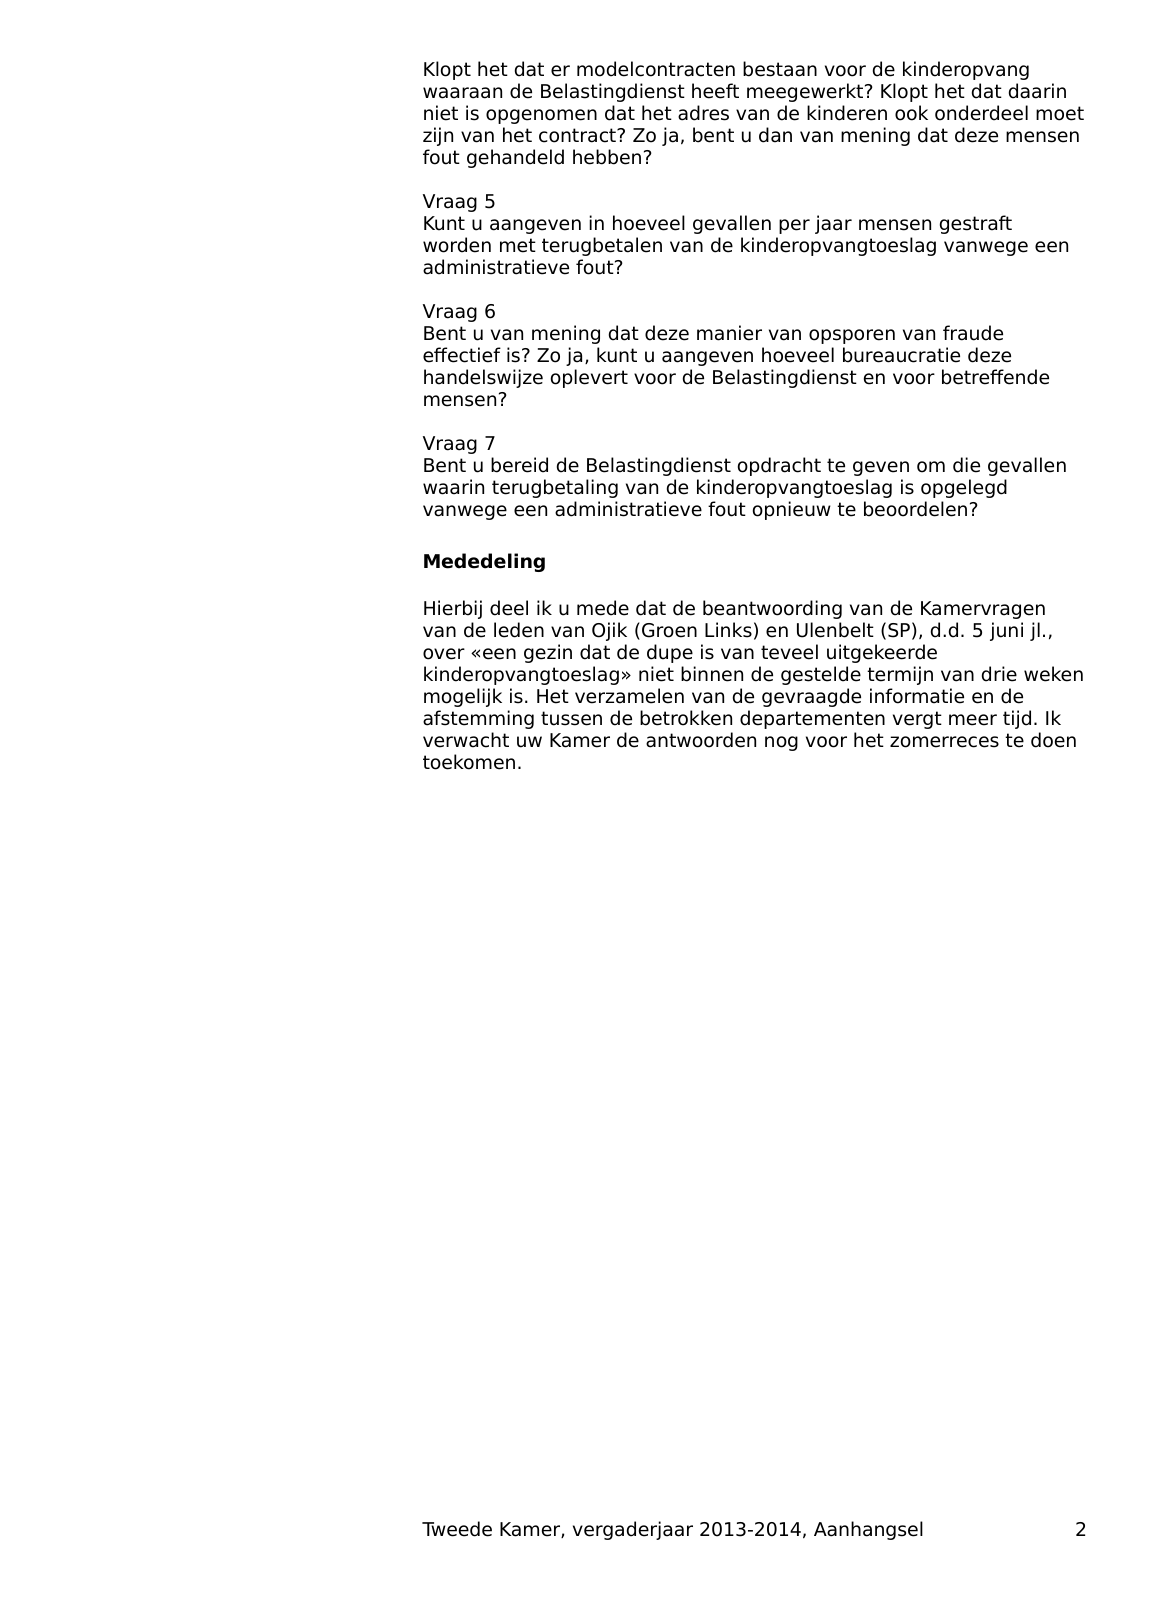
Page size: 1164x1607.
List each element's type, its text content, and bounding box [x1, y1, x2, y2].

text Vraag 7 [422, 433, 1087, 455]
text Vraag 6 [422, 301, 1087, 323]
text Vraag 5 [422, 191, 1087, 213]
text Kunt u aangeven in hoeveel gevallen per jaar mensen gestraft worden met terugbetalen van de kinderopvangtoeslag vanwege een administratieve fout? [422, 213, 1087, 279]
text Klopt het dat er modelcontracten bestaan voor de kinderopvang waaraan de Belastingdienst heeft meegewerkt? Klopt het dat daarin niet is opgenomen dat het adres van de kinderen ook onderdeel moet zijn van het contract? Zo ja, bent u dan van mening dat deze mensen fout gehandeld hebben? [422, 59, 1087, 169]
text Hierbij deel ik u mede dat de beantwoording van de Kamervragen van de leden van Ojik (Groen Links) en Ulenbelt (SP), d.d. 5 juni jl., over «een gezin dat de dupe is van teveel uitgekeerde kinderopvangtoeslag» niet binnen de gestelde termijn van drie weken mogelijk is. Het verzamelen van de gevraagde informatie en de afstemming tussen de betrokken departementen vergt meer tijd. Ik verwacht uw Kamer de antwoorden nog voor het zomerreces te doen toekomen. [422, 598, 1087, 774]
text Bent u bereid de Belastingdienst opdracht te geven om die gevallen waarin terugbetaling van de kinderopvangtoeslag is opgelegd vanwege een administratieve fout opnieuw te beoordelen? [422, 455, 1087, 521]
text Bent u van mening dat deze manier van opsporen van fraude effectief is? Zo ja, kunt u aangeven hoeveel bureaucratie deze handelswijze oplevert voor de Belastingdienst en voor betreffende mensen? [422, 323, 1087, 411]
subtitle Mededeling [422, 551, 1087, 573]
